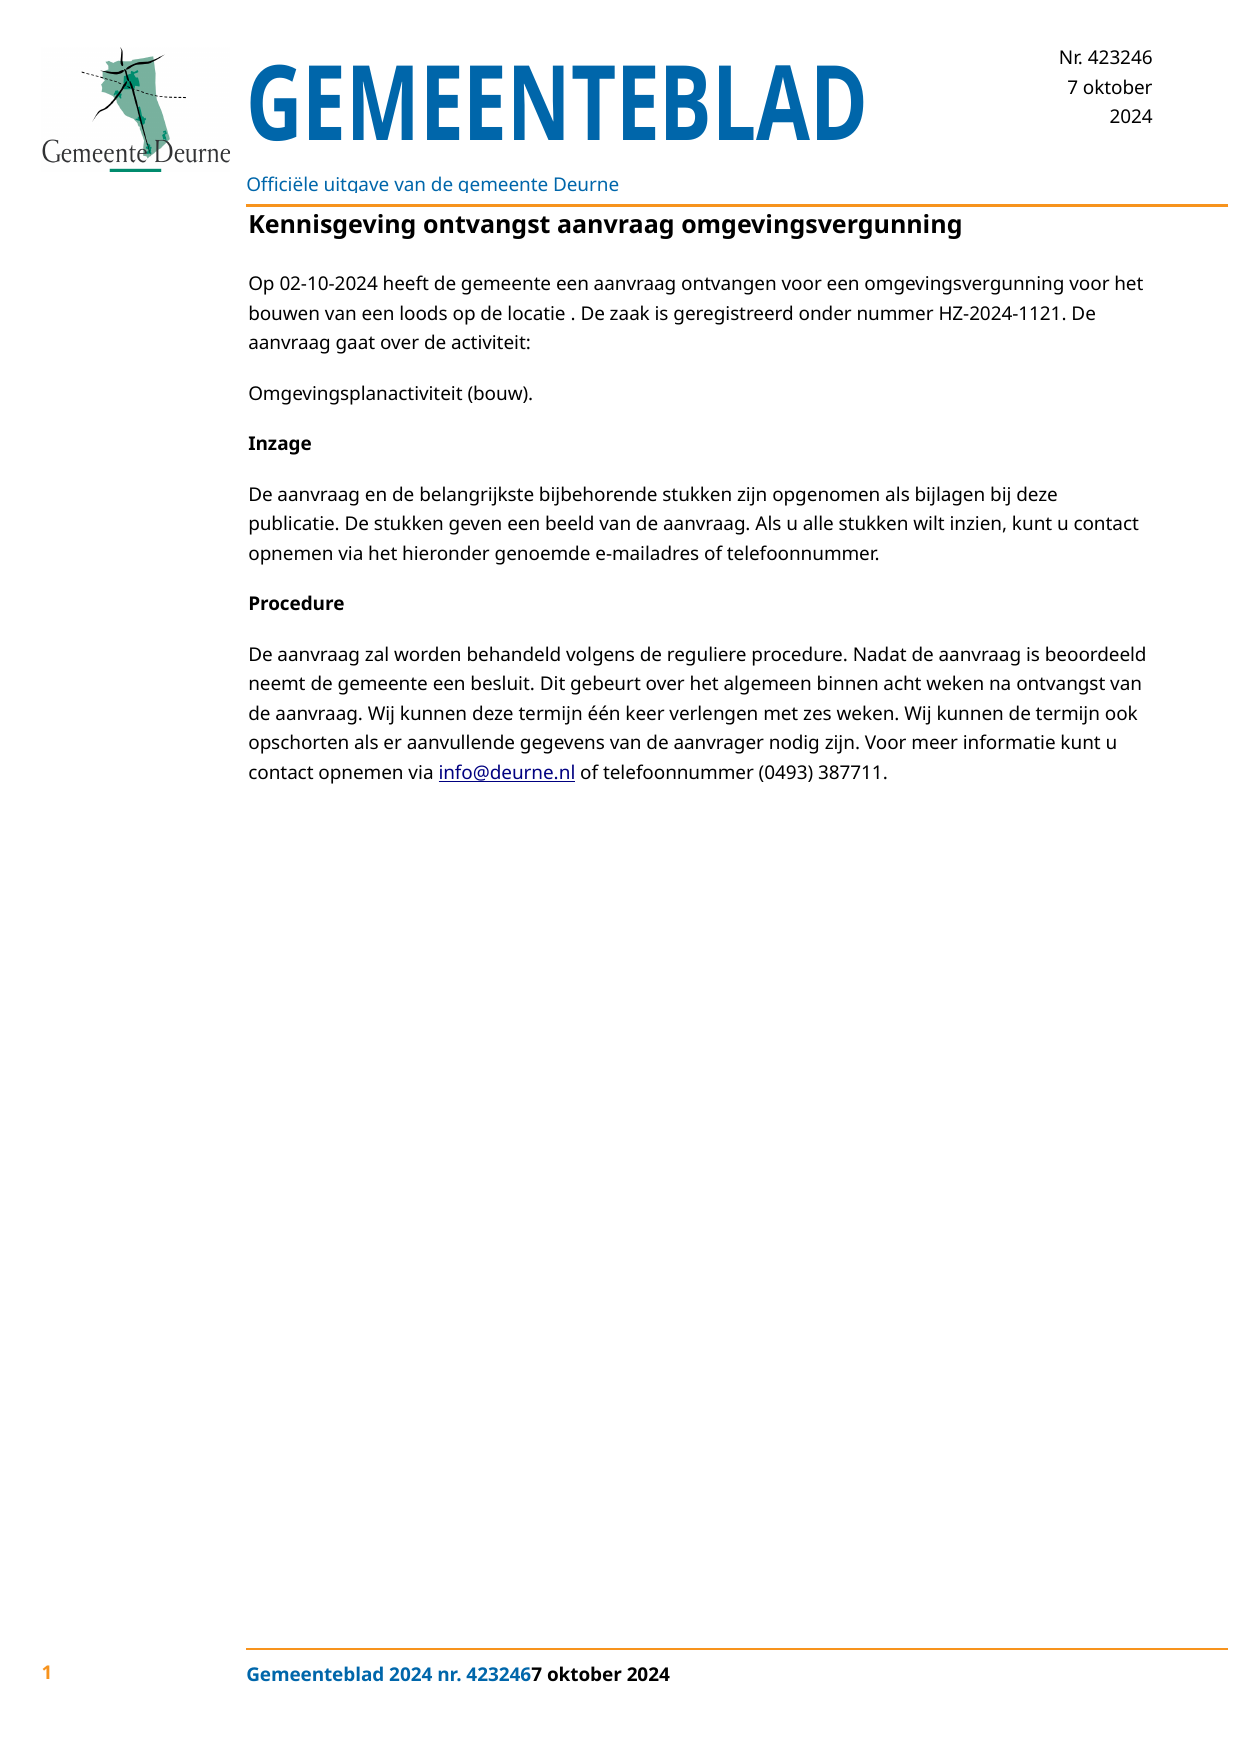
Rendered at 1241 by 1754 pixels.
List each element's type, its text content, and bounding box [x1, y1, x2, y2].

text Kennisgeving ontvangst aanvraag omgevingsvergunning [248, 207, 1152, 241]
text Omgevingsplanactiviteit (bouw). [248, 380, 1152, 406]
text Procedure [248, 590, 1152, 616]
text De aanvraag zal worden behandeld volgens de reguliere procedure. Nadat de aanvraag is beoordeeld neemt de gemeente een besluit. Dit gebeurt over het algemeen binnen acht weken na ontvangst van de aanvraag. Wij kunnen deze termijn één keer verlengen met zes weken. Wij kunnen de termijn ook opschorten als er aanvullende gegevens van de aanvrager nodig zijn. Voor meer informatie kunt u contact opnemen via info@deurne.nl of telefoonnummer (0493) 387711. [248, 641, 1152, 785]
text Op 02-10-2024 heeft de gemeente een aanvraag ontvangen voor een omgevingsvergunning voor het bouwen van een loods op de locatie . De zaak is geregistreerd onder nummer HZ-2024-1121. De aanvraag gaat over de activiteit: [248, 270, 1152, 355]
text De aanvraag en de belangrijkste bijbehorende stukken zijn opgenomen als bijlagen bij deze publicatie. De stukken geven een beeld van de aanvraag. Als u alle stukken wilt inzien, kunt u contact opnemen via het hieronder genoemde e-mailadres of telefoonnummer. [248, 481, 1152, 566]
picture [41, 47, 231, 172]
text Inzage [248, 430, 1152, 456]
